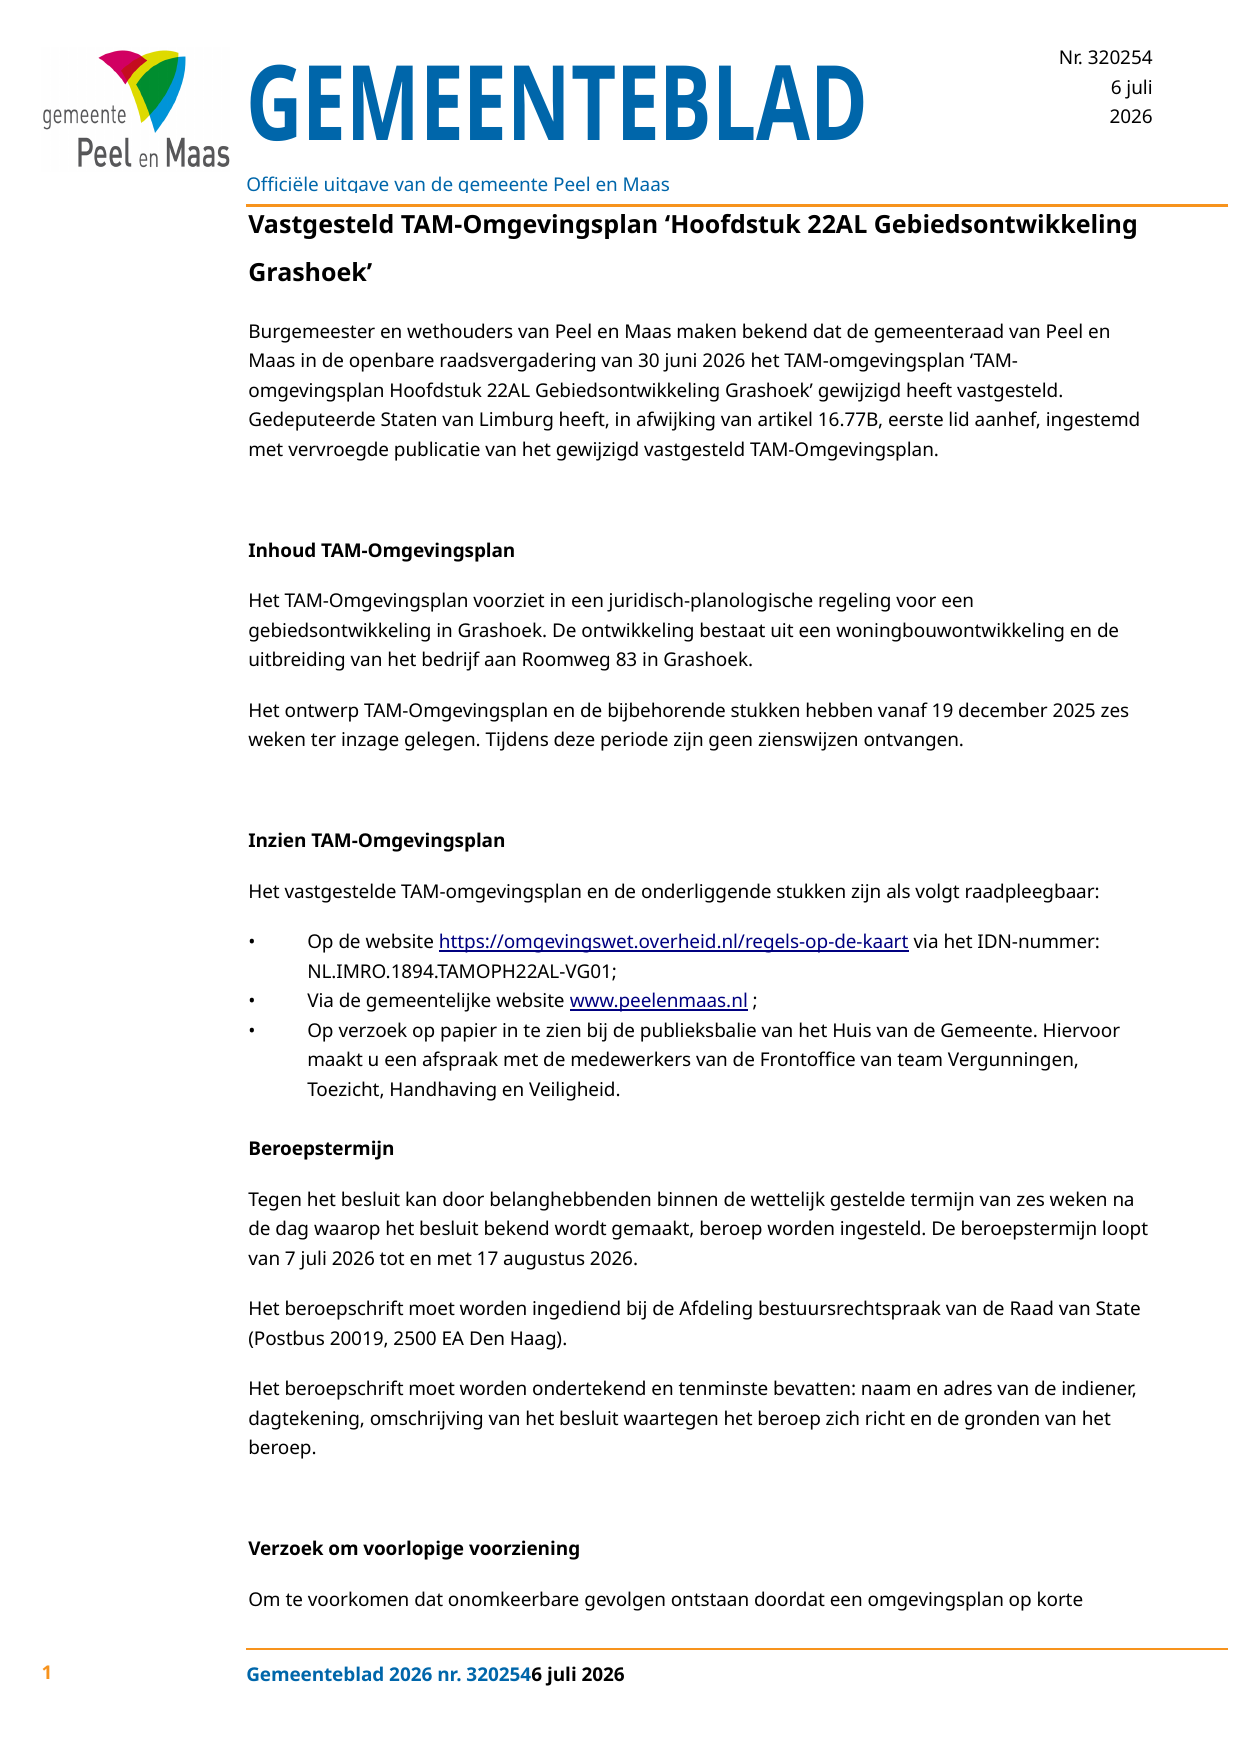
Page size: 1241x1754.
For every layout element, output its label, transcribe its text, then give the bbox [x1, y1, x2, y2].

list Op verzoek op papier in te zien bij de publieksbalie van het Huis van de Gemeente. Hiervoor maakt u een afspraak met de medewerkers van de Frontoffice van team Vergunningen, Toezicht, Handhaving en Veiligheid. [248, 1017, 1152, 1102]
list Op de website https://omgevingswet.overheid.nl/regels-op-de-kaart via het IDN-nummer: NL.IMRO.1894.TAMOPH22AL-VG01; [248, 928, 1152, 984]
text Het beroepschrift moet worden ingediend bij de Afdeling bestuursrechtspraak van de Raad van State (Postbus 20019, 2500 EA Den Haag). [248, 1295, 1152, 1351]
text Beroepstermijn [248, 1135, 1152, 1161]
picture [41, 47, 231, 172]
text Het ontwerp TAM-Omgevingsplan en de bijbehorende stukken hebben vanaf 19 december 2025 zes weken ter inzage gelegen. Tijdens deze periode zijn geen zienswijzen ontvangen. [248, 697, 1152, 752]
text Het beroepschrift moet worden ondertekend en tenminste bevatten: naam en adres van de indiener, dagtekening, omschrijving van het besluit waartegen het beroep zich richt en de gronden van het beroep. [248, 1375, 1152, 1460]
text Tegen het besluit kan door belanghebbenden binnen de wettelijk gestelde termijn van zes weken na de dag waarop het besluit bekend wordt gemaakt, beroep worden ingesteld. De beroepstermijn loopt van 7 juli 2026 tot en met 17 augustus 2026. [248, 1186, 1152, 1271]
text Verzoek om voorlopige voorziening [248, 1535, 1152, 1561]
text Inzien TAM-Omgevingsplan [248, 827, 1152, 853]
text Het vastgestelde TAM-omgevingsplan en de onderliggende stukken zijn als volgt raadpleegbaar: [248, 878, 1152, 904]
text Het TAM-Omgevingsplan voorziet in een juridisch-planologische regeling voor een gebiedsontwikkeling in Grashoek. De ontwikkeling bestaat uit een woningbouwontwikkeling en de uitbreiding van het bedrijf aan Roomweg 83 in Grashoek. [248, 587, 1152, 672]
text Om te voorkomen dat onomkeerbare gevolgen ontstaan doordat een omgevingsplan op korte [248, 1586, 1152, 1612]
text Vastgesteld TAM-Omgevingsplan ‘Hoofdstuk 22AL Gebiedsontwikkeling Grashoek’ [248, 207, 1152, 288]
text Inhoud TAM-Omgevingsplan [248, 537, 1152, 563]
text Burgemeester en wethouders van Peel en Maas maken bekend dat de gemeenteraad van Peel en Maas in de openbare raadsvergadering van 30 juni 2026 het TAM-omgevingsplan ‘TAM-omgevingsplan Hoofdstuk 22AL Gebiedsontwikkeling Grashoek’ gewijzigd heeft vastgesteld. Gedeputeerde Staten van Limburg heeft, in afwijking van artikel 16.77B, eerste lid aanhef, ingestemd met vervroegde publicatie van het gewijzigd vastgesteld TAM-Omgevingsplan. [248, 318, 1152, 462]
list Via de gemeentelijke website www.peelenmaas.nl ; [248, 987, 1152, 1013]
